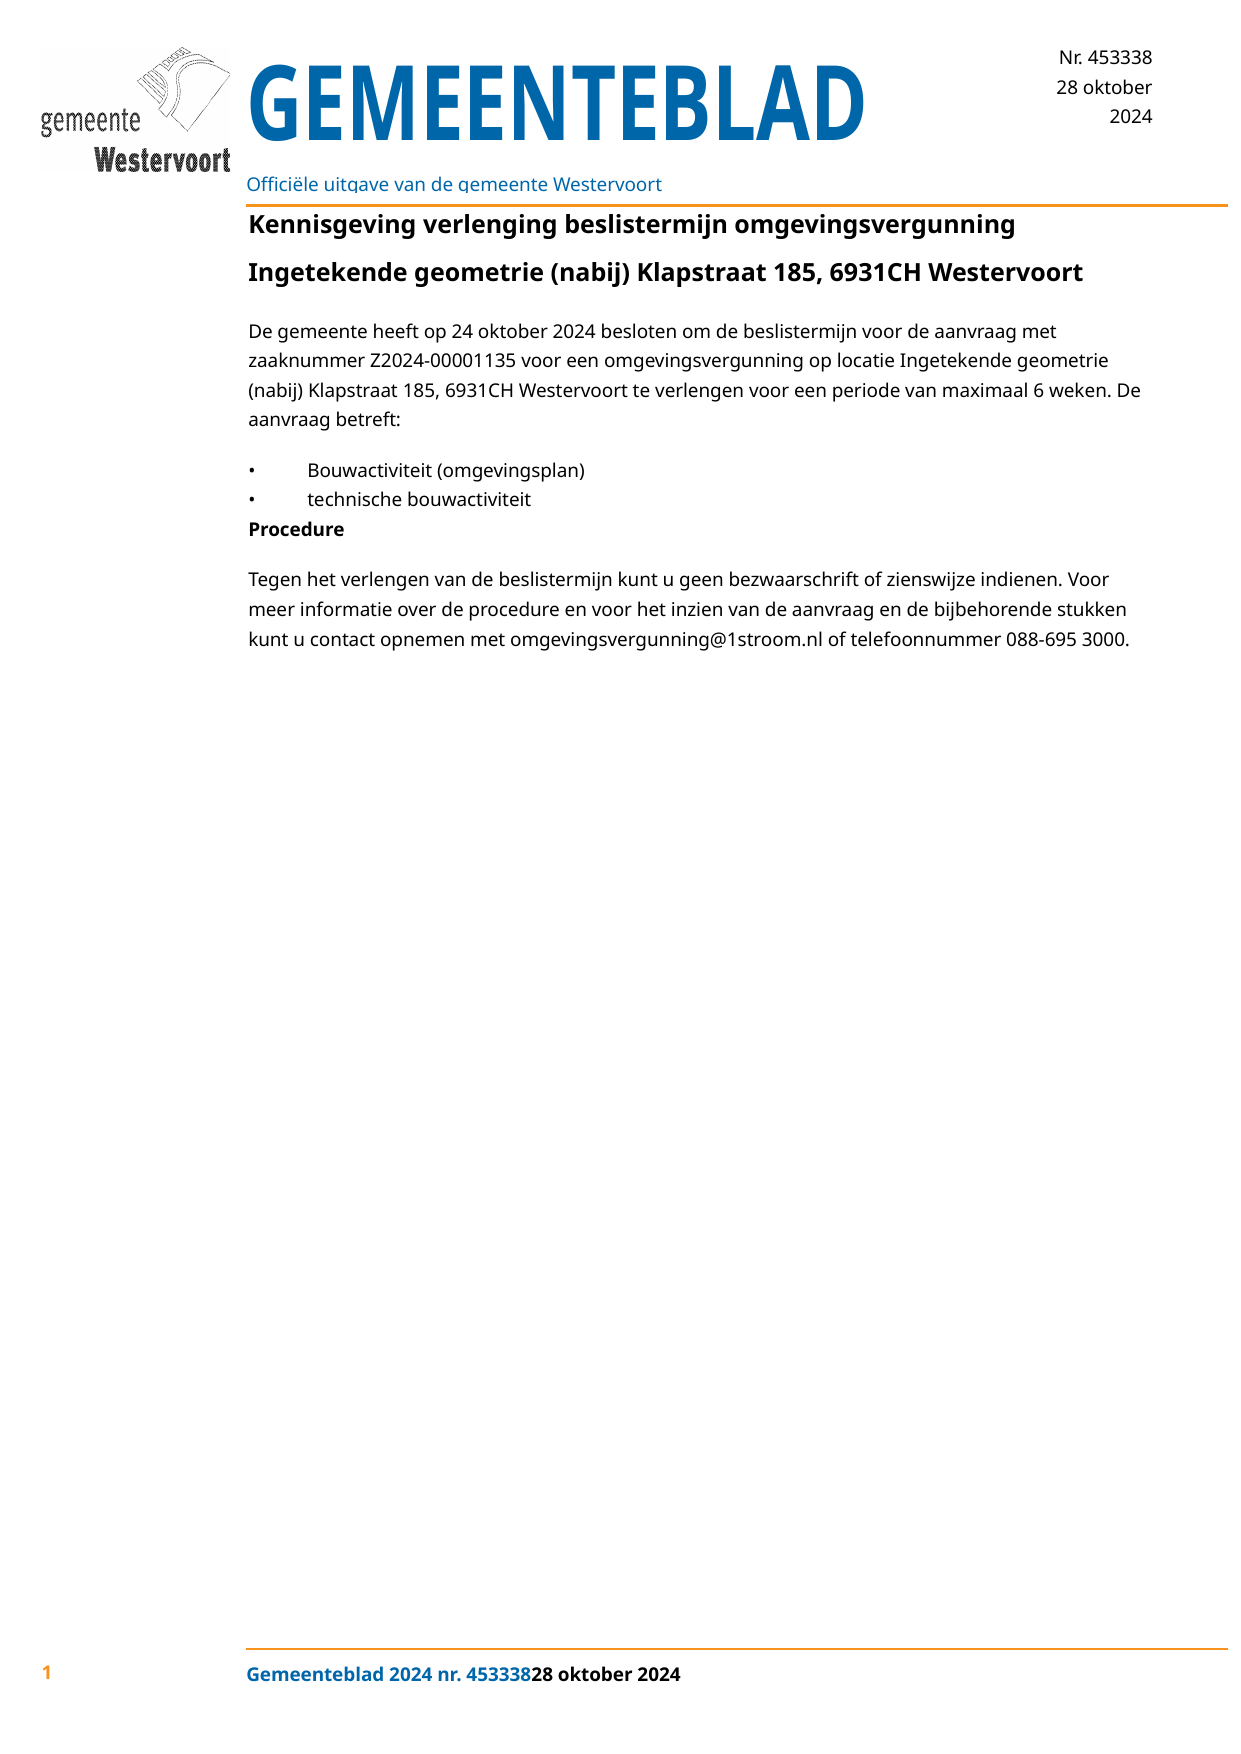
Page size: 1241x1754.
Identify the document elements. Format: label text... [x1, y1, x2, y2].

text Tegen het verlengen van de beslistermijn kunt u geen bezwaarschrift of zienswijze indienen. Voor meer informatie over de procedure en voor het inzien van de aanvraag en de bijbehorende stukken kunt u contact opnemen met omgevingsvergunning@1stroom.nl of telefoonnummer 088-695 3000. [248, 567, 1152, 652]
text Kennisgeving verlenging beslistermijn omgevingsvergunning Ingetekende geometrie (nabij) Klapstraat 185, 6931CH Westervoort [248, 207, 1152, 288]
text De gemeente heeft op 24 oktober 2024 besloten om de beslistermijn voor de aanvraag met zaaknummer Z2024-00001135 voor een omgevingsvergunning op locatie Ingetekende geometrie (nabij) Klapstraat 185, 6931CH Westervoort te verlengen voor een periode van maximaal 6 weken. De aanvraag betreft: [248, 318, 1152, 432]
picture [41, 47, 231, 172]
list Bouwactiviteit (omgevingsplan) [248, 457, 1152, 483]
list technische bouwactiviteit [248, 487, 1152, 512]
text Procedure [248, 516, 1152, 542]
